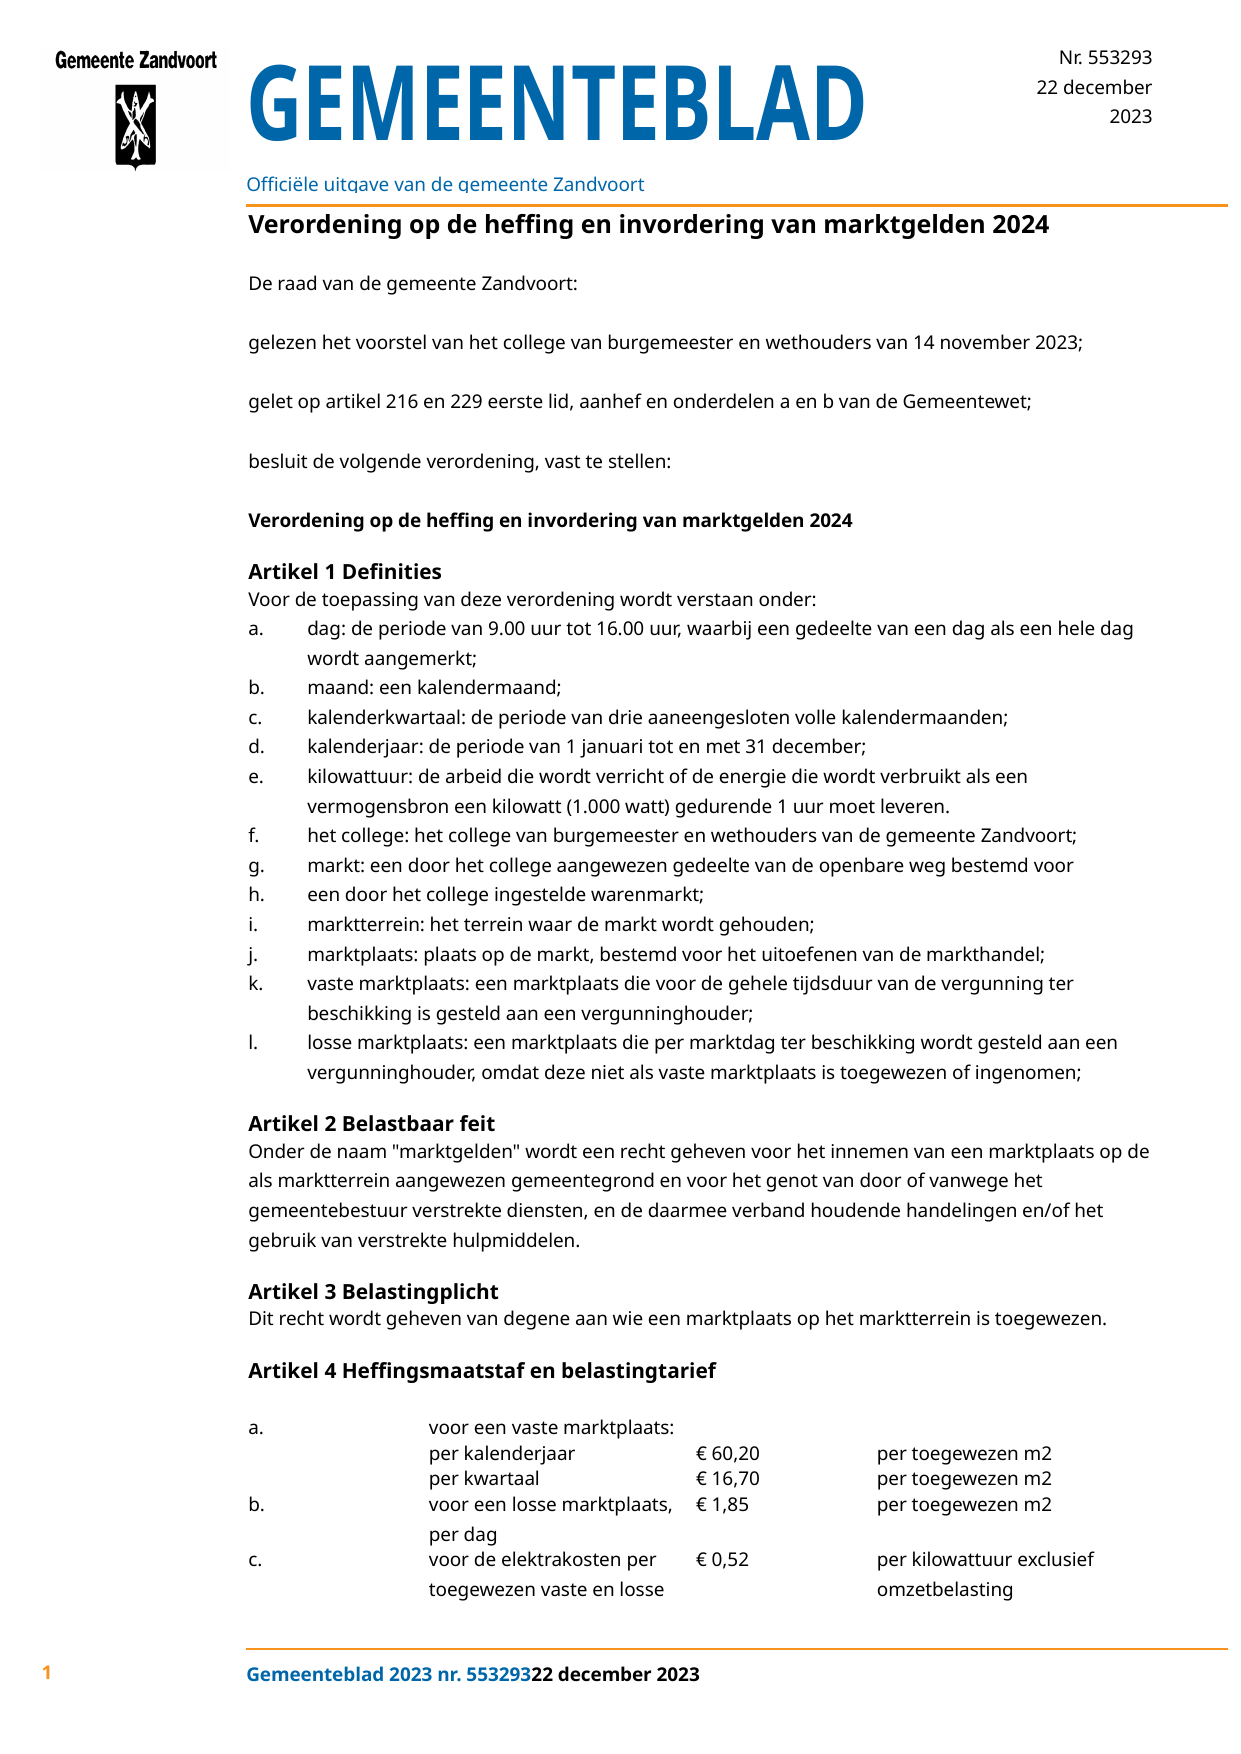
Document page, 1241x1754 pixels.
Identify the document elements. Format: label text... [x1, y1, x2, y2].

picture [41, 47, 231, 172]
table_header [877, 1414, 1152, 1440]
table_header voor een vaste marktplaats: [429, 1414, 696, 1440]
text Artikel 1 Definities [248, 557, 1152, 586]
text Voor de toepassing van deze verordening wordt verstaan onder: [248, 586, 1152, 612]
list het college: het college van burgemeester en wethouders van de gemeente Zandvoort; [248, 822, 1152, 848]
table_cell per toegewezen m2 [877, 1466, 1152, 1491]
table_cell per toegewezen m2 [877, 1491, 1152, 1547]
list dag: de periode van 9.00 uur tot 16.00 uur, waarbij een gedeelte van een dag als een hele dag wordt aangemerkt; [248, 615, 1152, 671]
text gelet op artikel 216 en 229 eerste lid, aanhef en onderdelen a en b van de Gemeentewet; [248, 389, 1152, 414]
list kalenderjaar: de periode van 1 januari tot en met 31 december; [248, 734, 1152, 759]
text Dit recht wordt geheven van degene aan wie een marktplaats op het marktterrein is toegewezen. [248, 1306, 1152, 1331]
text Verordening op de heffing en invordering van marktgelden 2024 [248, 507, 1152, 533]
list markt: een door het college aangewezen gedeelte van de openbare weg bestemd voor [248, 852, 1152, 878]
table_cell c. [248, 1547, 429, 1602]
table_cell [248, 1466, 429, 1491]
list vaste marktplaats: een marktplaats die voor de gehele tijdsduur van de vergunning ter beschikking is gesteld aan een vergunninghouder; [248, 970, 1152, 1026]
table_cell voor de elektrakosten per toegewezen vaste en losse [429, 1547, 696, 1602]
text Artikel 3 Belastingplicht [248, 1277, 1152, 1306]
table_cell per kwartaal [429, 1466, 696, 1491]
table_cell voor een losse marktplaats, per dag [429, 1491, 696, 1547]
text Artikel 2 Belastbaar feit [248, 1109, 1152, 1138]
table_header a. [248, 1414, 429, 1440]
text Onder de naam "marktgelden" wordt een recht geheven voor het innemen van een marktplaats op de als marktterrein aangewezen gemeentegrond en voor het genot van door of vanwege het gemeentebestuur verstrekte diensten, en de daarmee verband houdende handelingen en/of het gebruik van verstrekte hulpmiddelen. [248, 1138, 1152, 1252]
list marktterrein: het terrein waar de markt wordt gehouden; [248, 911, 1152, 937]
table_cell € 16,70 [696, 1466, 877, 1491]
table_cell per toegewezen m2 [877, 1440, 1152, 1466]
list kilowattuur: de arbeid die wordt verricht of de energie die wordt verbruikt als een vermogensbron een kilowatt (1.000 watt) gedurende 1 uur moet leveren. [248, 763, 1152, 819]
table_cell € 1,85 [696, 1491, 877, 1547]
text De raad van de gemeente Zandvoort: [248, 270, 1152, 296]
list marktplaats: plaats op de markt, bestemd voor het uitoefenen van de markthandel; [248, 941, 1152, 967]
text Verordening op de heffing en invordering van marktgelden 2024 [248, 207, 1152, 241]
list kalenderkwartaal: de periode van drie aaneengesloten volle kalendermaanden; [248, 704, 1152, 730]
table_cell € 0,52 [696, 1547, 877, 1602]
text besluit de volgende verordening, vast te stellen: [248, 448, 1152, 473]
list maand: een kalendermaand; [248, 674, 1152, 700]
list losse marktplaats: een marktplaats die per marktdag ter beschikking wordt gesteld aan een vergunninghouder, omdat deze niet als vaste marktplaats is toegewezen of ingenomen; [248, 1029, 1152, 1085]
table_cell b. [248, 1491, 429, 1547]
table_header [696, 1414, 877, 1440]
text Artikel 4 Heffingsmaatstaf en belastingtarief [248, 1356, 1152, 1384]
text gelezen het voorstel van het college van burgemeester en wethouders van 14 november 2023; [248, 329, 1152, 355]
table_cell € 60,20 [696, 1440, 877, 1466]
table_cell [248, 1440, 429, 1466]
list een door het college ingestelde warenmarkt; [248, 882, 1152, 907]
table_cell per kalenderjaar [429, 1440, 696, 1466]
table_cell per kilowattuur exclusief omzetbelasting [877, 1547, 1152, 1602]
